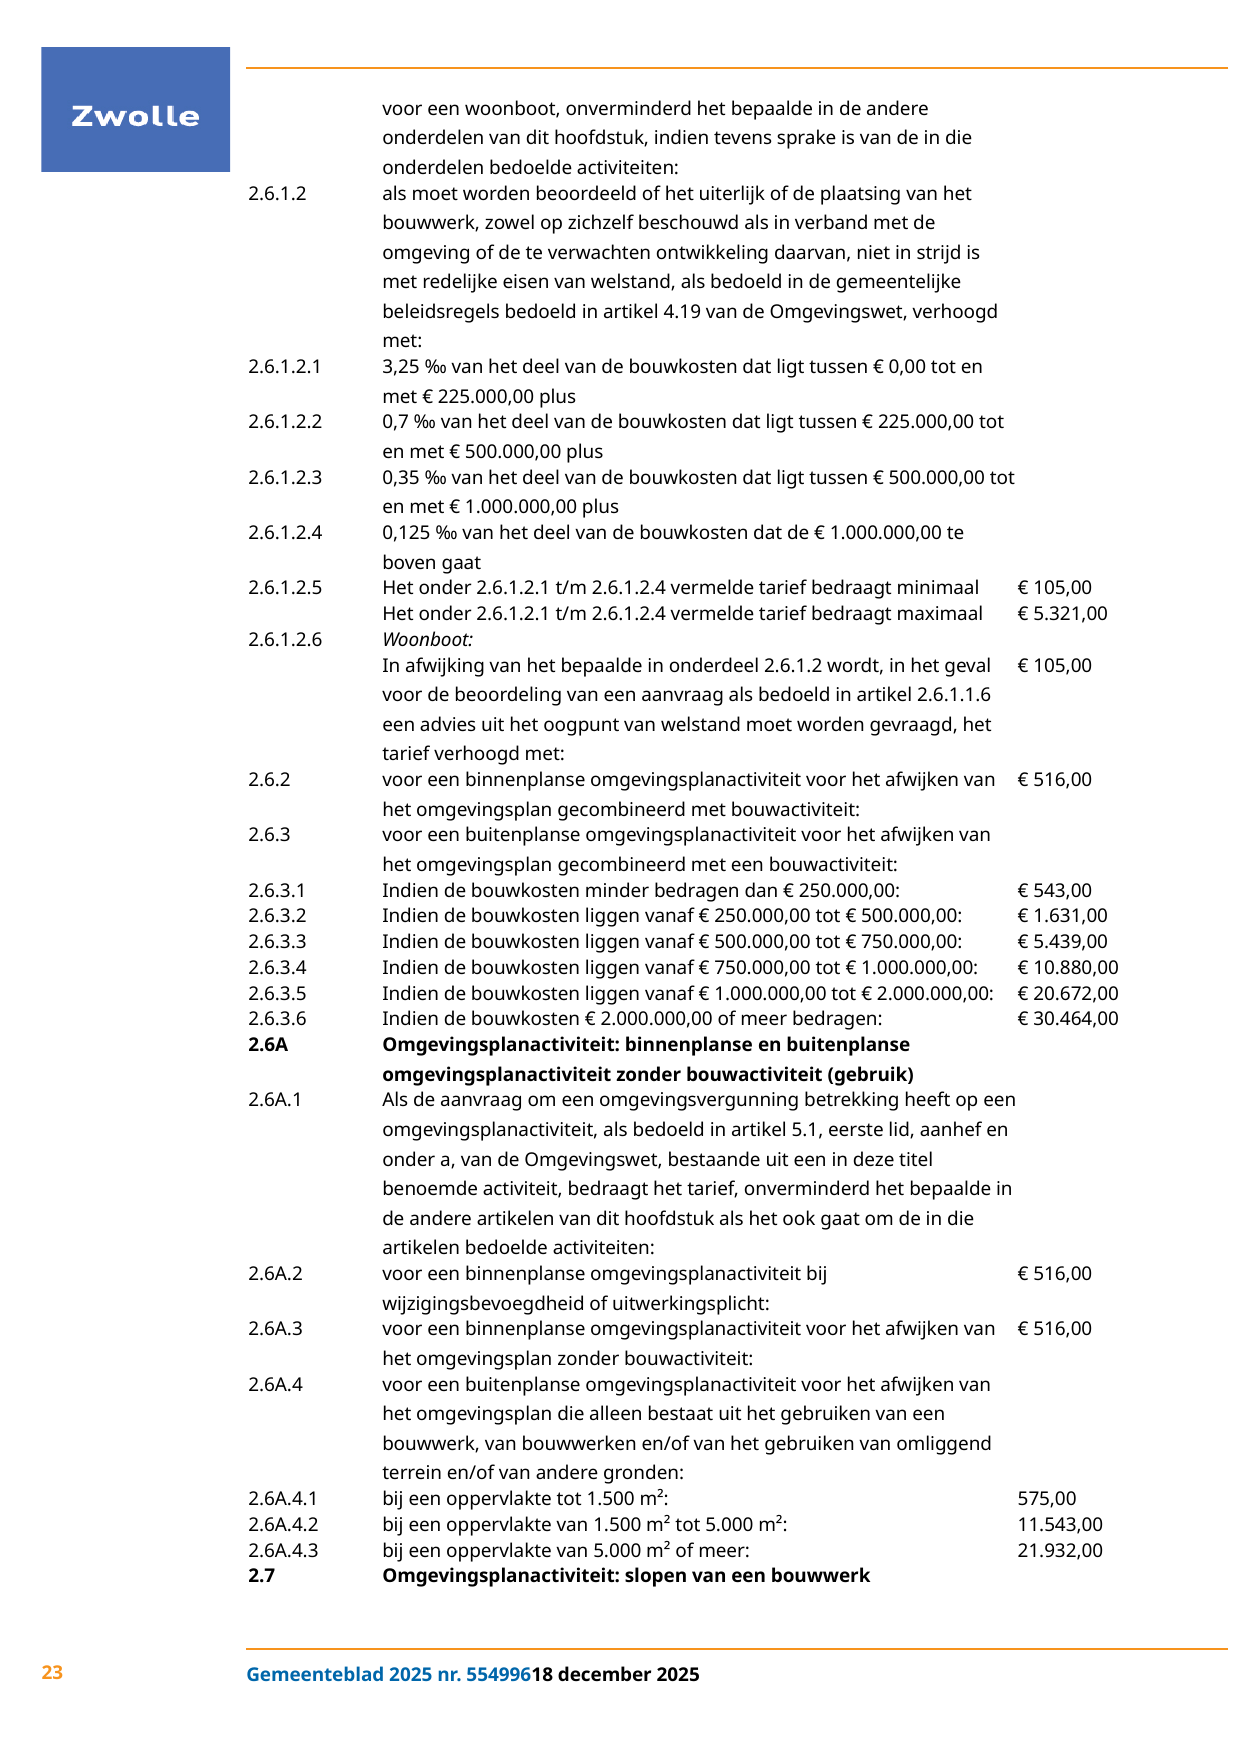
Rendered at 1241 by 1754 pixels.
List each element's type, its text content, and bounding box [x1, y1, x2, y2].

table_cell 2.7 [248, 1563, 382, 1588]
table_cell Het onder 2.6.1.2.1 t/m 2.6.1.2.4 vermelde tarief bedraagt maximaal [382, 600, 1017, 626]
table_cell € 5.439,00 [1018, 928, 1152, 954]
table_cell 2.6.1.2.2 [248, 409, 382, 464]
table_cell [248, 600, 382, 626]
table_cell 0,125 ‰ van het deel van de bouwkosten dat de € 1.000.000,00 te boven gaat [382, 519, 1017, 574]
table_cell [1018, 180, 1152, 353]
table_cell 2.6.3.5 [248, 980, 382, 1006]
table_cell 21.932,00 [1018, 1537, 1152, 1562]
table_cell [1018, 1371, 1152, 1485]
table_cell Indien de bouwkosten minder bedragen dan € 250.000,00: [382, 877, 1017, 903]
table_cell € 1.631,00 [1018, 903, 1152, 928]
table_cell 2.6.1.2.3 [248, 464, 382, 519]
table_cell 2.6A.3 [248, 1316, 382, 1371]
table_cell 2.6.3.4 [248, 954, 382, 980]
table_cell [1018, 464, 1152, 519]
table_cell 2.6A [248, 1031, 382, 1087]
table_cell 2.6.1.2.6 [248, 626, 382, 766]
table_cell € 516,00 [1018, 1260, 1152, 1316]
table_cell € 30.464,00 [1018, 1006, 1152, 1031]
table_cell Indien de bouwkosten liggen vanaf € 250.000,00 tot € 500.000,00: [382, 903, 1017, 928]
table_cell € 20.672,00 [1018, 980, 1152, 1006]
table_cell bij een oppervlakte van 5.000 m² of meer: [382, 1537, 1017, 1562]
table_cell 2.6.1.2.1 [248, 353, 382, 409]
table_cell [1018, 822, 1152, 877]
table_cell Indien de bouwkosten liggen vanaf € 1.000.000,00 tot € 2.000.000,00: [382, 980, 1017, 1006]
table_cell Woonboot: [382, 626, 1017, 652]
table_cell bij een oppervlakte van 1.500 m² tot 5.000 m²: [382, 1511, 1017, 1537]
table_cell [1018, 409, 1152, 464]
table_cell 2.6A.4.1 [248, 1485, 382, 1511]
table_cell [248, 95, 382, 180]
table_cell [1018, 519, 1152, 574]
table_cell 2.6A.4.3 [248, 1537, 382, 1562]
table_cell als moet worden beoordeeld of het uiterlijk of de plaatsing van het bouwwerk, zowel op zichzelf beschouwd als in verband met de omgeving of de te verwachten ontwikkeling daarvan, niet in strijd is met redelijke eisen van welstand, als bedoeld in de gemeentelijke beleidsregels bedoeld in artikel 4.19 van de Omgevingswet, verhoogd met: [382, 180, 1017, 353]
table_cell Indien de bouwkosten € 2.000.000,00 of meer bedragen: [382, 1006, 1017, 1031]
table_cell 2.6.3.2 [248, 903, 382, 928]
table_cell Als de aanvraag om een omgevingsvergunning betrekking heeft op een omgevingsplanactiviteit, als bedoeld in artikel 5.1, eerste lid, aanhef en onder a, van de Omgevingswet, bestaande uit een in deze titel benoemde activiteit, bedraagt het tarief, onverminderd het bepaalde in de andere artikelen van dit hoofdstuk als het ook gaat om de in die artikelen bedoelde activiteiten: [382, 1087, 1017, 1260]
table_cell [1018, 95, 1152, 180]
table_cell 2.6.3.3 [248, 928, 382, 954]
table_cell 2.6.1.2.4 [248, 519, 382, 574]
table_cell [1018, 626, 1152, 652]
table_cell voor een binnenplanse omgevingsplanactiviteit bij wijzigingsbevoegdheid of uitwerkingsplicht: [382, 1260, 1017, 1316]
table_cell voor een woonboot, onverminderd het bepaalde in de andere onderdelen van dit hoofdstuk, indien tevens sprake is van de in die onderdelen bedoelde activiteiten: [382, 95, 1017, 180]
table_cell € 105,00 [1018, 575, 1152, 600]
table_cell Omgevingsplanactiviteit: binnenplanse en buitenplanse omgevingsplanactiviteit zonder bouwactiviteit (gebruik) [382, 1031, 1017, 1087]
table_cell [1018, 1087, 1152, 1260]
table_cell 2.6A.2 [248, 1260, 382, 1316]
table_cell 2.6.1.2.5 [248, 575, 382, 600]
table_cell 2.6.2 [248, 766, 382, 822]
table_cell 2.6.3 [248, 822, 382, 877]
table_cell 0,7 ‰ van het deel van de bouwkosten dat ligt tussen € 225.000,00 tot en met € 500.000,00 plus [382, 409, 1017, 464]
table_cell 2.6A.1 [248, 1087, 382, 1260]
table_cell 2.6A.4.2 [248, 1511, 382, 1537]
table_cell € 516,00 [1018, 1316, 1152, 1371]
table_cell Omgevingsplanactiviteit: slopen van een bouwwerk [382, 1563, 1017, 1588]
picture [41, 47, 231, 172]
table_cell 2.6A.4 [248, 1371, 382, 1485]
table_cell 0,35 ‰ van het deel van de bouwkosten dat ligt tussen € 500.000,00 tot en met € 1.000.000,00 plus [382, 464, 1017, 519]
table_cell Indien de bouwkosten liggen vanaf € 750.000,00 tot € 1.000.000,00: [382, 954, 1017, 980]
table_cell voor een binnenplanse omgevingsplanactiviteit voor het afwijken van het omgevingsplan zonder bouwactiviteit: [382, 1316, 1017, 1371]
table_cell 575,00 [1018, 1485, 1152, 1511]
table_cell 2.6.3.1 [248, 877, 382, 903]
table_cell € 543,00 [1018, 877, 1152, 903]
table_cell voor een buitenplanse omgevingsplanactiviteit voor het afwijken van het omgevingsplan gecombineerd met een bouwactiviteit: [382, 822, 1017, 877]
table_cell voor een buitenplanse omgevingsplanactiviteit voor het afwijken van het omgevingsplan die alleen bestaat uit het gebruiken van een bouwwerk, van bouwwerken en/of van het gebruiken van omliggend terrein en/of van andere gronden: [382, 1371, 1017, 1485]
table_cell [1018, 1563, 1152, 1588]
table_cell € 5.321,00 [1018, 600, 1152, 626]
table_cell € 516,00 [1018, 766, 1152, 822]
table_cell 3,25 ‰ van het deel van de bouwkosten dat ligt tussen € 0,00 tot en met € 225.000,00 plus [382, 353, 1017, 409]
table_cell 2.6.1.2 [248, 180, 382, 353]
table_cell voor een binnenplanse omgevingsplanactiviteit voor het afwijken van het omgevingsplan gecombineerd met bouwactiviteit: [382, 766, 1017, 822]
table_cell 11.543,00 [1018, 1511, 1152, 1537]
table_cell 2.6.3.6 [248, 1006, 382, 1031]
table_cell € 105,00 [1018, 652, 1152, 766]
table_cell € 10.880,00 [1018, 954, 1152, 980]
table_cell Het onder 2.6.1.2.1 t/m 2.6.1.2.4 vermelde tarief bedraagt minimaal [382, 575, 1017, 600]
table_cell [1018, 353, 1152, 409]
table_cell bij een oppervlakte tot 1.500 m²: [382, 1485, 1017, 1511]
table_cell [1018, 1031, 1152, 1087]
table_cell Indien de bouwkosten liggen vanaf € 500.000,00 tot € 750.000,00: [382, 928, 1017, 954]
table_cell In afwijking van het bepaalde in onderdeel 2.6.1.2 wordt, in het geval voor de beoordeling van een aanvraag als bedoeld in artikel 2.6.1.1.6 een advies uit het oogpunt van welstand moet worden gevraagd, het tarief verhoogd met: [382, 652, 1017, 766]
